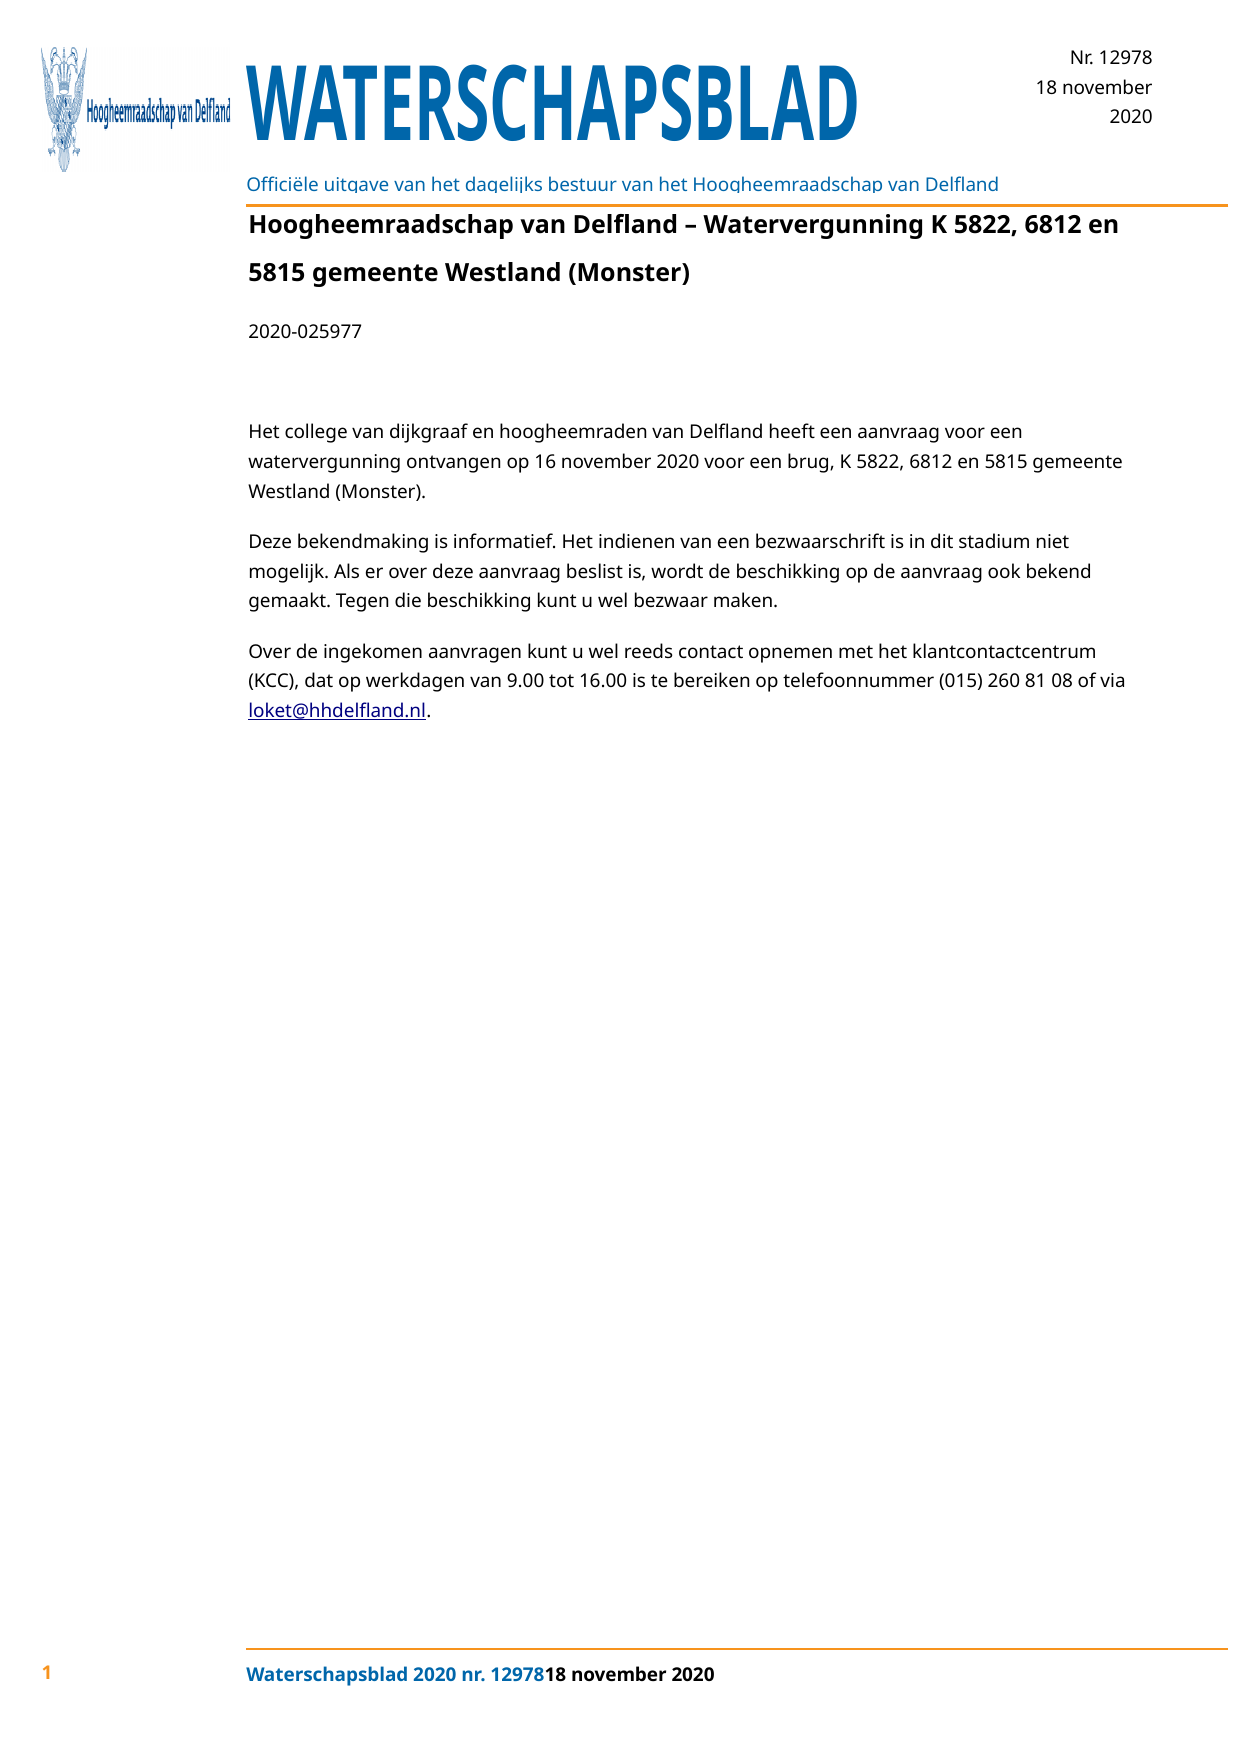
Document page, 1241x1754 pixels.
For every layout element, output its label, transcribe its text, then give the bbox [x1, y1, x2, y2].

text Het college van dijkgraaf en hoogheemraden van Delfland heeft een aanvraag voor een watervergunning ontvangen op 16 november 2020 voor een brug, K 5822, 6812 en 5815 gemeente Westland (Monster). [248, 419, 1152, 504]
text Deze bekendmaking is informatief. Het indienen van een bezwaarschrift is in dit stadium niet mogelijk. Als er over deze aanvraag beslist is, wordt de beschikking op de aanvraag ook bekend gemaakt. Tegen die beschikking kunt u wel bezwaar maken. [248, 528, 1152, 613]
text Hoogheemraadschap van Delfland – Watervergunning K 5822, 6812 en 5815 gemeente Westland (Monster) [248, 207, 1152, 288]
text 2020-025977 [248, 318, 1152, 344]
text Over de ingekomen aanvragen kunt u wel reeds contact opnemen met het klantcontactcentrum (KCC), dat op werkdagen van 9.00 tot 16.00 is te bereiken op telefoonnummer (015) 260 81 08 of via loket@hhdelfland.nl. [248, 638, 1152, 723]
picture [41, 47, 231, 172]
